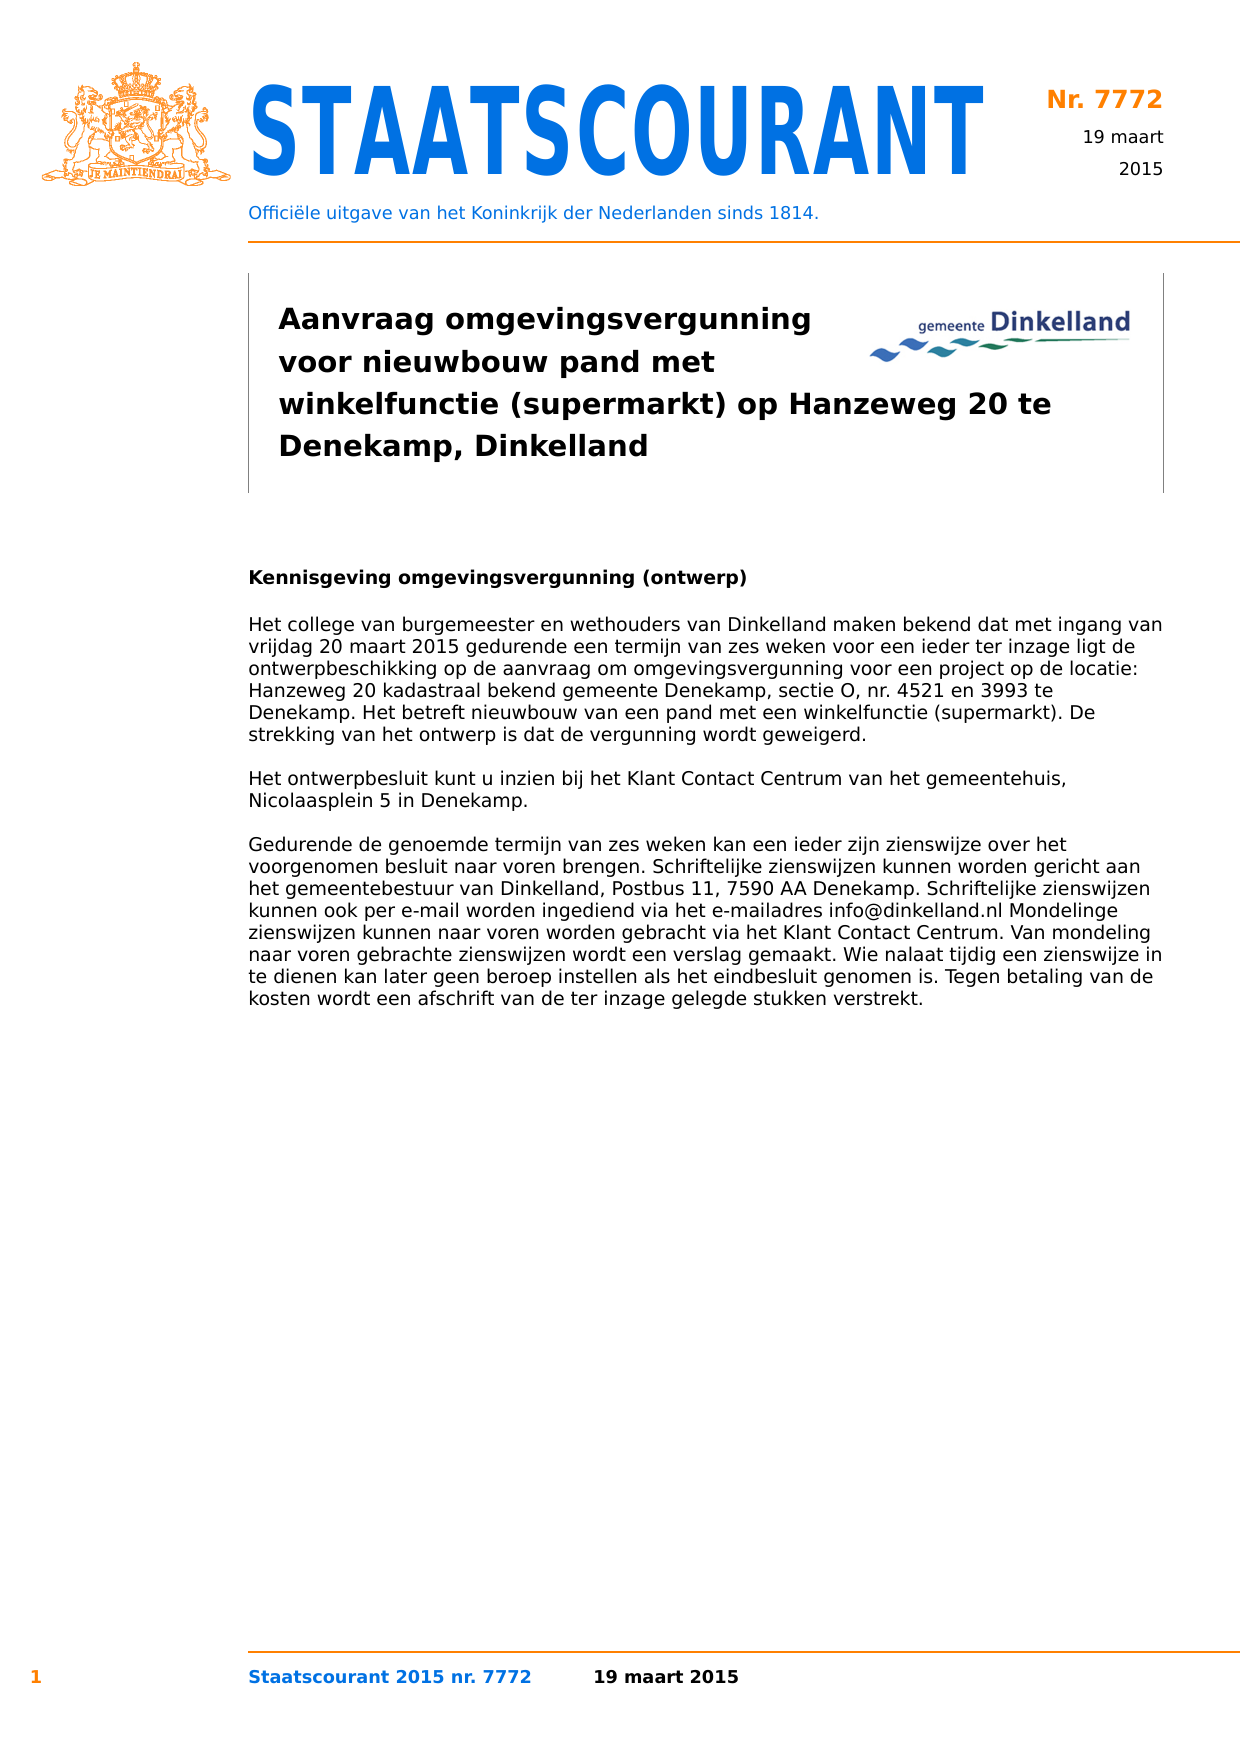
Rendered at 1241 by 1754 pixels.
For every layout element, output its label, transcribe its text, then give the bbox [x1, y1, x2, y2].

table_cell Officiële uitgave van het Koninkrijk der Nederlanden sinds 1814. [248, 203, 1240, 241]
subtitle Aanvraag omgevingsvergunning voor nieuwbouw pand met winkelfunctie (supermarkt) op Hanzeweg 20 te Denekamp, Dinkelland [249, 273, 1163, 493]
table_header STAATSCOURANT [248, 62, 998, 203]
text Het ontwerpbesluit kunt u inzien bij het Klant Contact Centrum van het gemeentehuis, Nicolaasplein 5 in Denekamp. [248, 768, 1163, 812]
table_header Nr. 7772 [998, 62, 1240, 121]
picture [867, 302, 1134, 368]
table_cell 19 maart [998, 121, 1240, 153]
table_cell 2015 [998, 153, 1240, 203]
text Het college van burgemeester en wethouders van Dinkelland maken bekend dat met ingang van vrijdag 20 maart 2015 gedurende een termijn van zes weken voor een ieder ter inzage ligt de ontwerpbeschikking op de aanvraag om omgevingsvergunning voor een project op de locatie: [248, 614, 1163, 680]
text Gedurende de genoemde termijn van zes weken kan een ieder zijn zienswijze over het voorgenomen besluit naar voren brengen. Schriftelijke zienswijzen kunnen worden gericht aan het gemeentebestuur van Dinkelland, Postbus 11, 7590 AA Denekamp. Schriftelijke zienswijzen kunnen ook per e-mail worden ingediend via het e-mailadres info@dinkelland.nl Mondelinge zienswijzen kunnen naar voren worden gebracht via het Klant Contact Centrum. Van mondeling naar voren gebrachte zienswijzen wordt een verslag gemaakt. Wie nalaat tijdig een zienswijze in te dienen kan later geen beroep instellen als het eindbesluit genomen is. Tegen betaling van de kosten wordt een afschrift van de ter inzage gelegde stukken verstrekt. [248, 834, 1163, 1009]
text Hanzeweg 20 kadastraal bekend gemeente Denekamp, sectie O, nr. 4521 en 3993 te Denekamp. Het betreft nieuwbouw van een pand met een winkelfunctie (supermarkt). De strekking van het ontwerp is dat de vergunning wordt geweigerd. [248, 680, 1163, 746]
subtitle Kennisgeving omgevingsvergunning (ontwerp) [248, 567, 1163, 589]
table_header [25, 62, 248, 241]
picture [41, 62, 231, 186]
